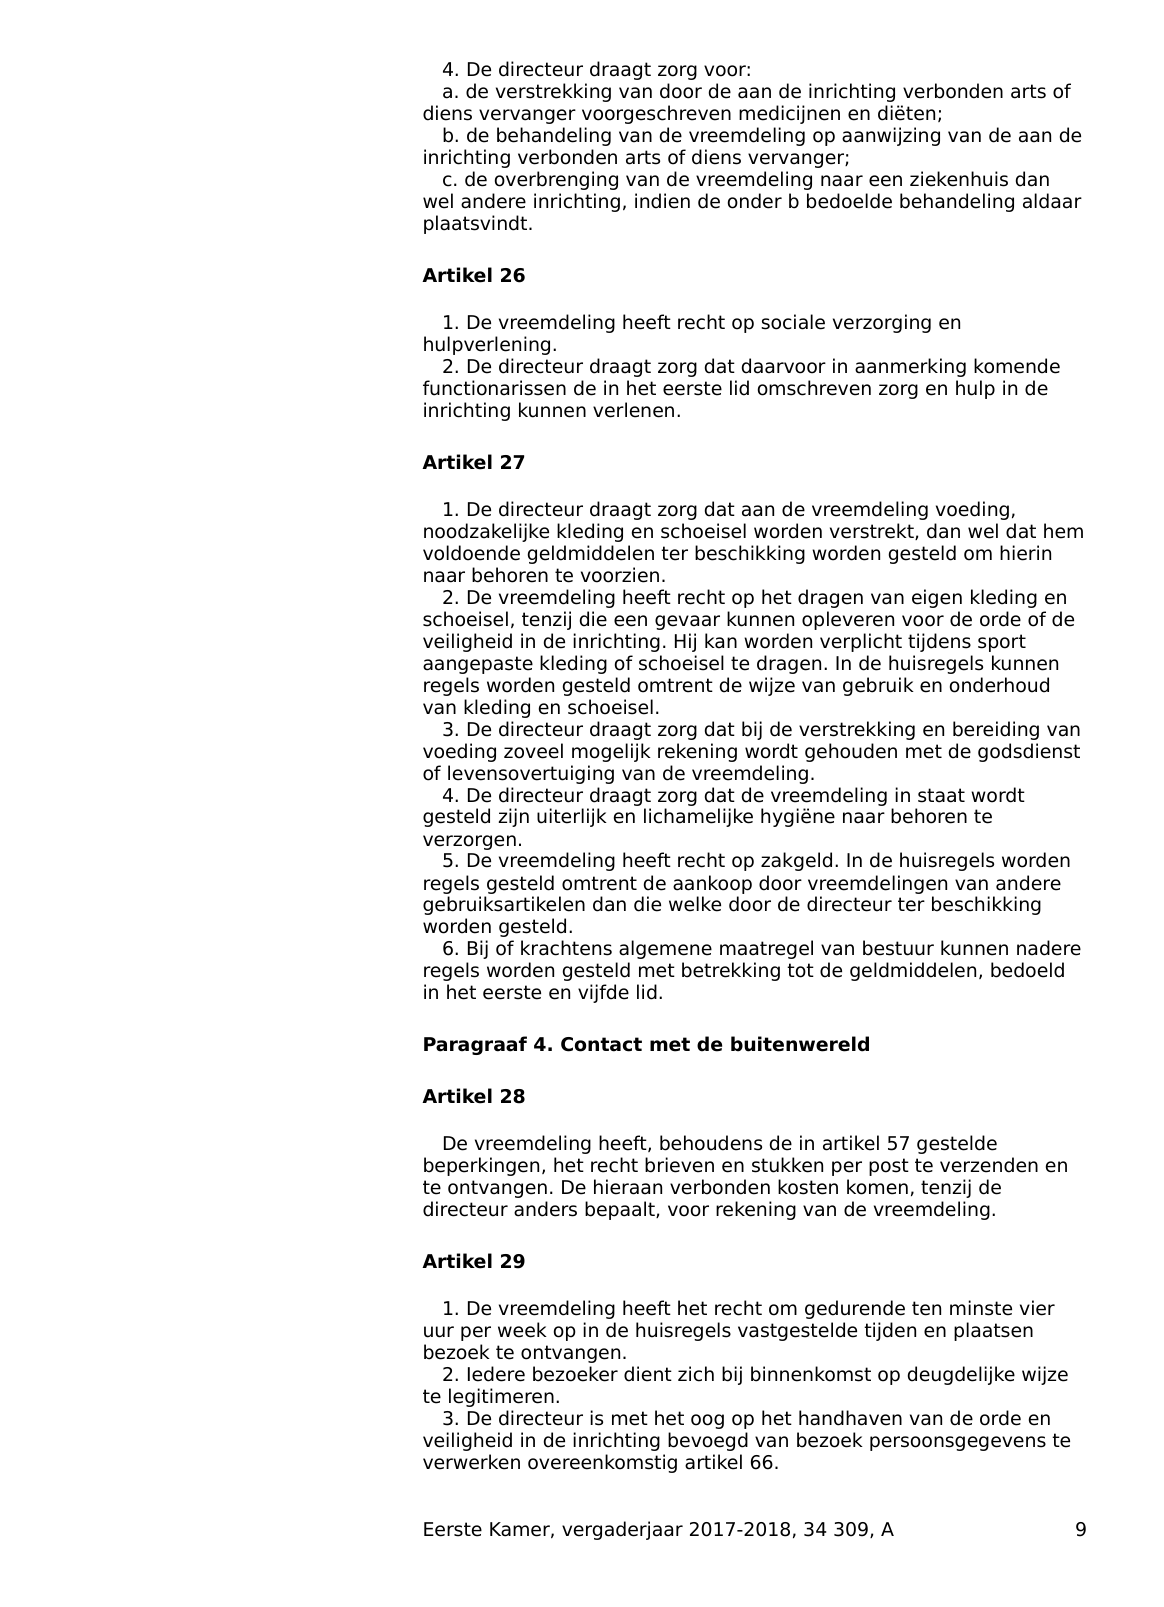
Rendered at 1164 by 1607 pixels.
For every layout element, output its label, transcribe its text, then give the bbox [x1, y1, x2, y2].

text c. de overbrenging van de vreemdeling naar een ziekenhuis dan wel andere inrichting, indien de onder b bedoelde behandeling aldaar plaatsvindt. [422, 169, 1087, 235]
subtitle Artikel 29 [422, 1251, 1087, 1273]
text 2. De vreemdeling heeft recht op het dragen van eigen kleding en schoeisel, tenzij die een gevaar kunnen opleveren voor de orde of de veiligheid in de inrichting. Hij kan worden verplicht tijdens sport aangepaste kleding of schoeisel te dragen. In de huisregels kunnen regels worden gesteld omtrent de wijze van gebruik en onderhoud van kleding en schoeisel. [422, 587, 1087, 718]
text 4. De directeur draagt zorg voor: [422, 59, 1087, 81]
text 2. De directeur draagt zorg dat daarvoor in aanmerking komende functionarissen de in het eerste lid omschreven zorg en hulp in de inrichting kunnen verlenen. [422, 356, 1087, 422]
text 1. De vreemdeling heeft het recht om gedurende ten minste vier uur per week op in de huisregels vastgestelde tijden en plaatsen bezoek te ontvangen. [422, 1298, 1087, 1364]
subtitle Artikel 28 [422, 1086, 1087, 1108]
subtitle Artikel 26 [422, 265, 1087, 287]
text 6. Bij of krachtens algemene maatregel van bestuur kunnen nadere regels worden gesteld met betrekking tot de geldmiddelen, bedoeld in het eerste en vijfde lid. [422, 938, 1087, 1004]
text 2. Iedere bezoeker dient zich bij binnenkomst op deugdelijke wijze te legitimeren. [422, 1364, 1087, 1408]
text 3. De directeur is met het oog op het handhaven van de orde en veiligheid in de inrichting bevoegd van bezoek persoonsgegevens te verwerken overeenkomstig artikel 66. [422, 1408, 1087, 1474]
text b. de behandeling van de vreemdeling op aanwijzing van de aan de inrichting verbonden arts of diens vervanger; [422, 125, 1087, 169]
text De vreemdeling heeft, behoudens de in artikel 57 gestelde beperkingen, het recht brieven en stukken per post te verzenden en te ontvangen. De hieraan verbonden kosten komen, tenzij de directeur anders bepaalt, voor rekening van de vreemdeling. [422, 1133, 1087, 1221]
text a. de verstrekking van door de aan de inrichting verbonden arts of diens vervanger voorgeschreven medicijnen en diëten; [422, 81, 1087, 125]
text 3. De directeur draagt zorg dat bij de verstrekking en bereiding van voeding zoveel mogelijk rekening wordt gehouden met de godsdienst of levensovertuiging van de vreemdeling. [422, 718, 1087, 784]
subtitle Paragraaf 4. Contact met de buitenwereld [422, 1034, 1087, 1056]
text 5. De vreemdeling heeft recht op zakgeld. In de huisregels worden regels gesteld omtrent de aankoop door vreemdelingen van andere gebruiksartikelen dan die welke door de directeur ter beschikking worden gesteld. [422, 850, 1087, 938]
subtitle Artikel 27 [422, 452, 1087, 474]
text 1. De directeur draagt zorg dat aan de vreemdeling voeding, noodzakelijke kleding en schoeisel worden verstrekt, dan wel dat hem voldoende geldmiddelen ter beschikking worden gesteld om hierin naar behoren te voorzien. [422, 499, 1087, 587]
text 4. De directeur draagt zorg dat de vreemdeling in staat wordt gesteld zijn uiterlijk en lichamelijke hygiëne naar behoren te verzorgen. [422, 784, 1087, 850]
text 1. De vreemdeling heeft recht op sociale verzorging en hulpverlening. [422, 312, 1087, 356]
